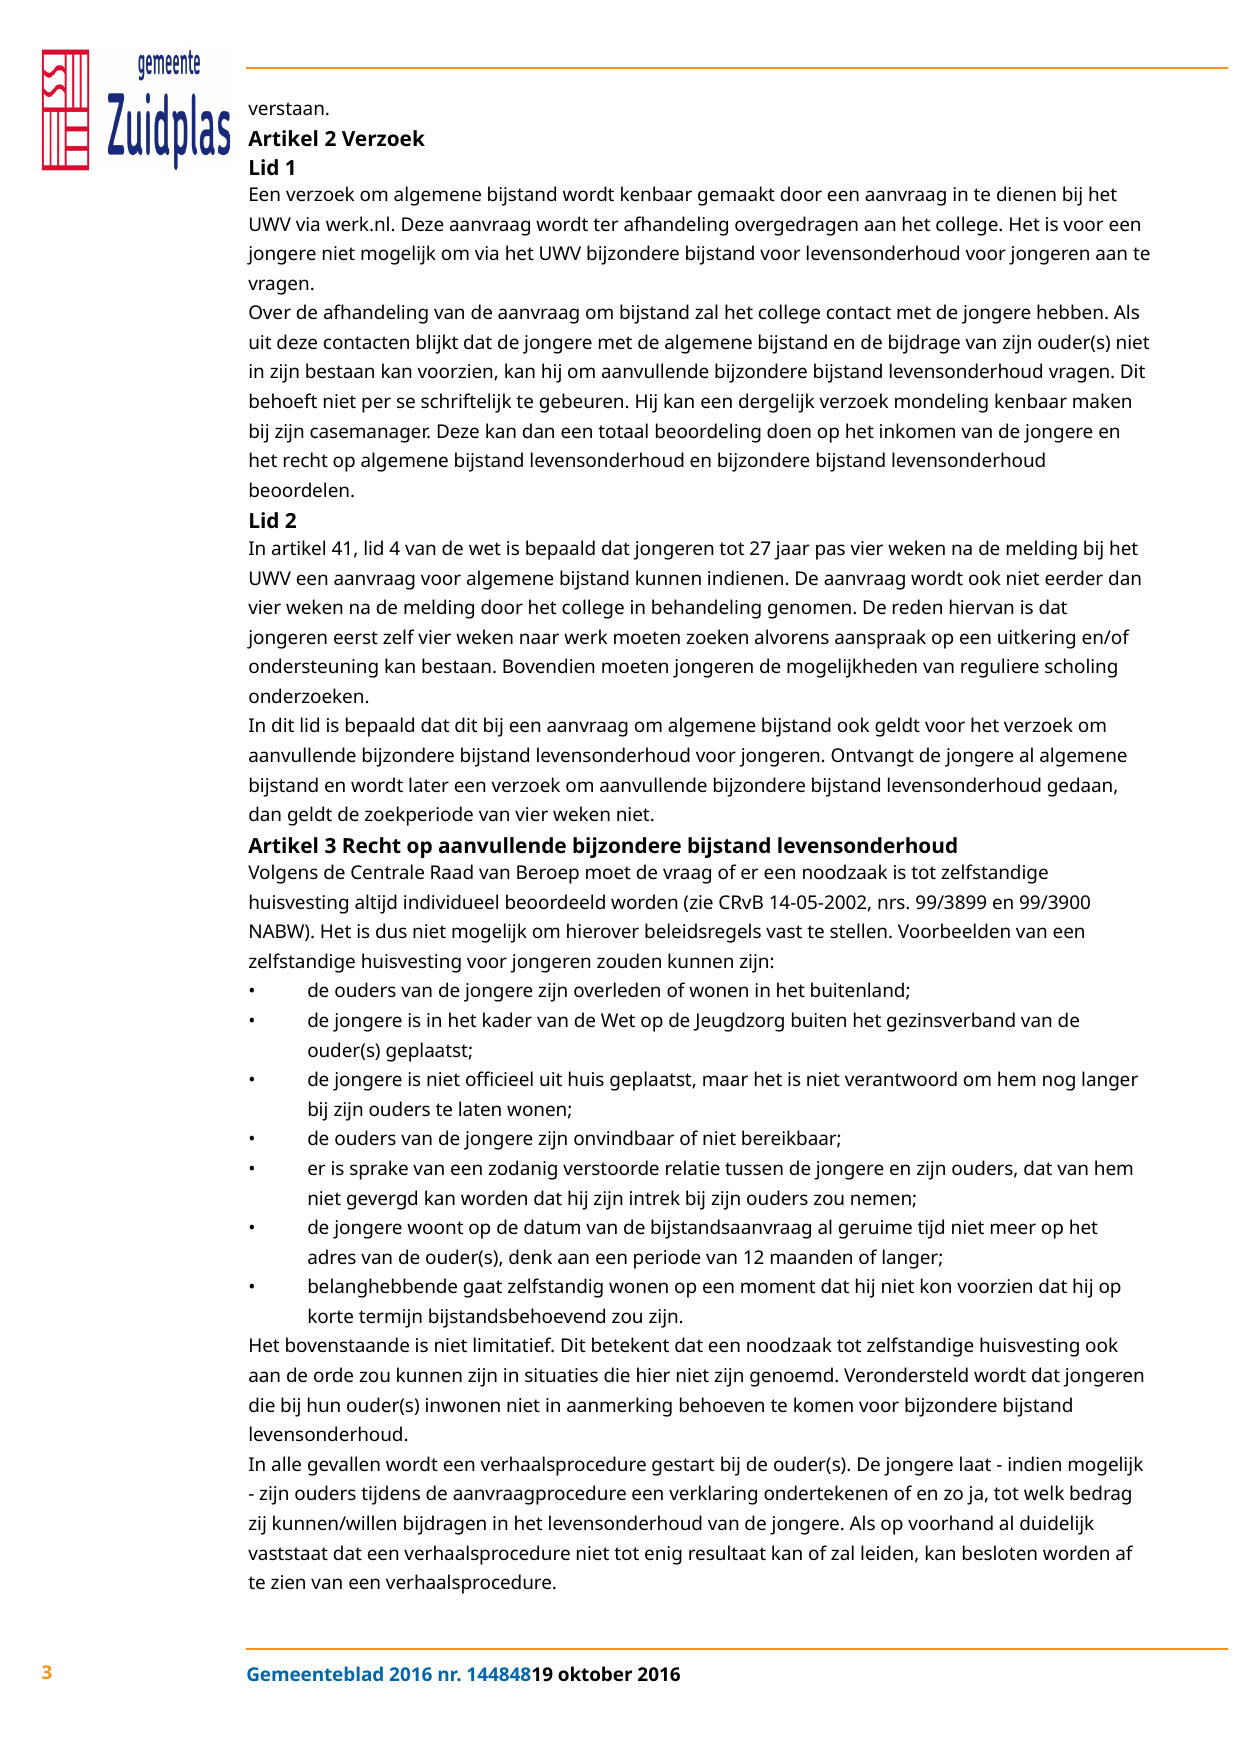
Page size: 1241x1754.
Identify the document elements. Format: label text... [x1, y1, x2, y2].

list de ouders van de jongere zijn overleden of wonen in het buitenland; [248, 978, 1152, 1003]
text Artikel 3 Recht op aanvullende bijzondere bijstand levensonderhoud [248, 831, 1152, 859]
text In alle gevallen wordt een verhaalsprocedure gestart bij de ouder(s). De jongere laat - indien mogelijk - zijn ouders tijdens de aanvraagprocedure een verklaring ondertekenen of en zo ja, tot welk bedrag zij kunnen/willen bijdragen in het levensonderhoud van de jongere. Als op voorhand al duidelijk vaststaat dat een verhaalsprocedure niet tot enig resultaat kan of zal leiden, kan besloten worden af te zien van een verhaalsprocedure. [248, 1451, 1152, 1595]
list er is sprake van een zodanig verstoorde relatie tussen de jongere en zijn ouders, dat van hem niet gevergd kan worden dat hij zijn intrek bij zijn ouders zou nemen; [248, 1155, 1152, 1211]
text In artikel 41, lid 4 van de wet is bepaald dat jongeren tot 27 jaar pas vier weken na de melding bij het UWV een aanvraag voor algemene bijstand kunnen indienen. De aanvraag wordt ook niet eerder dan vier weken na de melding door het college in behandeling genomen. De reden hiervan is dat jongeren eerst zelf vier weken naar werk moeten zoeken alvorens aanspraak op een uitkering en/of ondersteuning kan bestaan. Bovendien moeten jongeren de mogelijkheden van reguliere scholing onderzoeken. [248, 535, 1152, 709]
text Artikel 2 Verzoek [248, 124, 1152, 153]
text Over de afhandeling van de aanvraag om bijstand zal het college contact met de jongere hebben. Als uit deze contacten blijkt dat de jongere met de algemene bijstand en de bijdrage van zijn ouder(s) niet in zijn bestaan kan voorzien, kan hij om aanvullende bijzondere bijstand levensonderhoud vragen. Dit behoeft niet per se schriftelijk te gebeuren. Hij kan een dergelijk verzoek mondeling kenbaar maken bij zijn casemanager. Deze kan dan een totaal beoordeling doen op het inkomen van de jongere en het recht op algemene bijstand levensonderhoud en bijzondere bijstand levensonderhoud beoordelen. [248, 299, 1152, 503]
text Volgens de Centrale Raad van Beroep moet de vraag of er een noodzaak is tot zelfstandige huisvesting altijd individueel beoordeeld worden (zie CRvB 14-05-2002, nrs. 99/3899 en 99/3900 NABW). Het is dus niet mogelijk om hierover beleidsregels vast te stellen. Voorbeelden van een zelfstandige huisvesting voor jongeren zouden kunnen zijn: [248, 859, 1152, 974]
list de jongere is in het kader van de Wet op de Jeugdzorg buiten het gezinsverband van de ouder(s) geplaatst; [248, 1007, 1152, 1063]
list de jongere is niet officieel uit huis geplaatst, maar het is niet verantwoord om hem nog langer bij zijn ouders te laten wonen; [248, 1066, 1152, 1122]
text Het bovenstaande is niet limitatief. Dit betekent dat een noodzaak tot zelfstandige huisvesting ook aan de orde zou kunnen zijn in situaties die hier niet zijn genoemd. Verondersteld wordt dat jongeren die bij hun ouder(s) inwonen niet in aanmerking behoeven te komen voor bijzondere bijstand levensonderhoud. [248, 1333, 1152, 1447]
picture [41, 47, 231, 172]
list belanghebbende gaat zelfstandig wonen op een moment dat hij niet kon voorzien dat hij op korte termijn bijstandsbehoevend zou zijn. [248, 1273, 1152, 1329]
list de ouders van de jongere zijn onvindbaar of niet bereikbaar; [248, 1126, 1152, 1151]
list de jongere woont op de datum van de bijstandsaanvraag al geruime tijd niet meer op het adres van de ouder(s), denk aan een periode van 12 maanden of langer; [248, 1214, 1152, 1270]
text Lid 1 [248, 153, 1152, 181]
text In dit lid is bepaald dat dit bij een aanvraag om algemene bijstand ook geldt voor het verzoek om aanvullende bijzondere bijstand levensonderhoud voor jongeren. Ontvangt de jongere al algemene bijstand en wordt later een verzoek om aanvullende bijzondere bijstand levensonderhoud gedaan, dan geldt de zoekperiode van vier weken niet. [248, 713, 1152, 827]
text verstaan. [248, 95, 1152, 121]
text Een verzoek om algemene bijstand wordt kenbaar gemaakt door een aanvraag in te dienen bij het UWV via werk.nl. Deze aanvraag wordt ter afhandeling overgedragen aan het college. Het is voor een jongere niet mogelijk om via het UWV bijzondere bijstand voor levensonderhoud voor jongeren aan te vragen. [248, 181, 1152, 296]
text Lid 2 [248, 507, 1152, 535]
